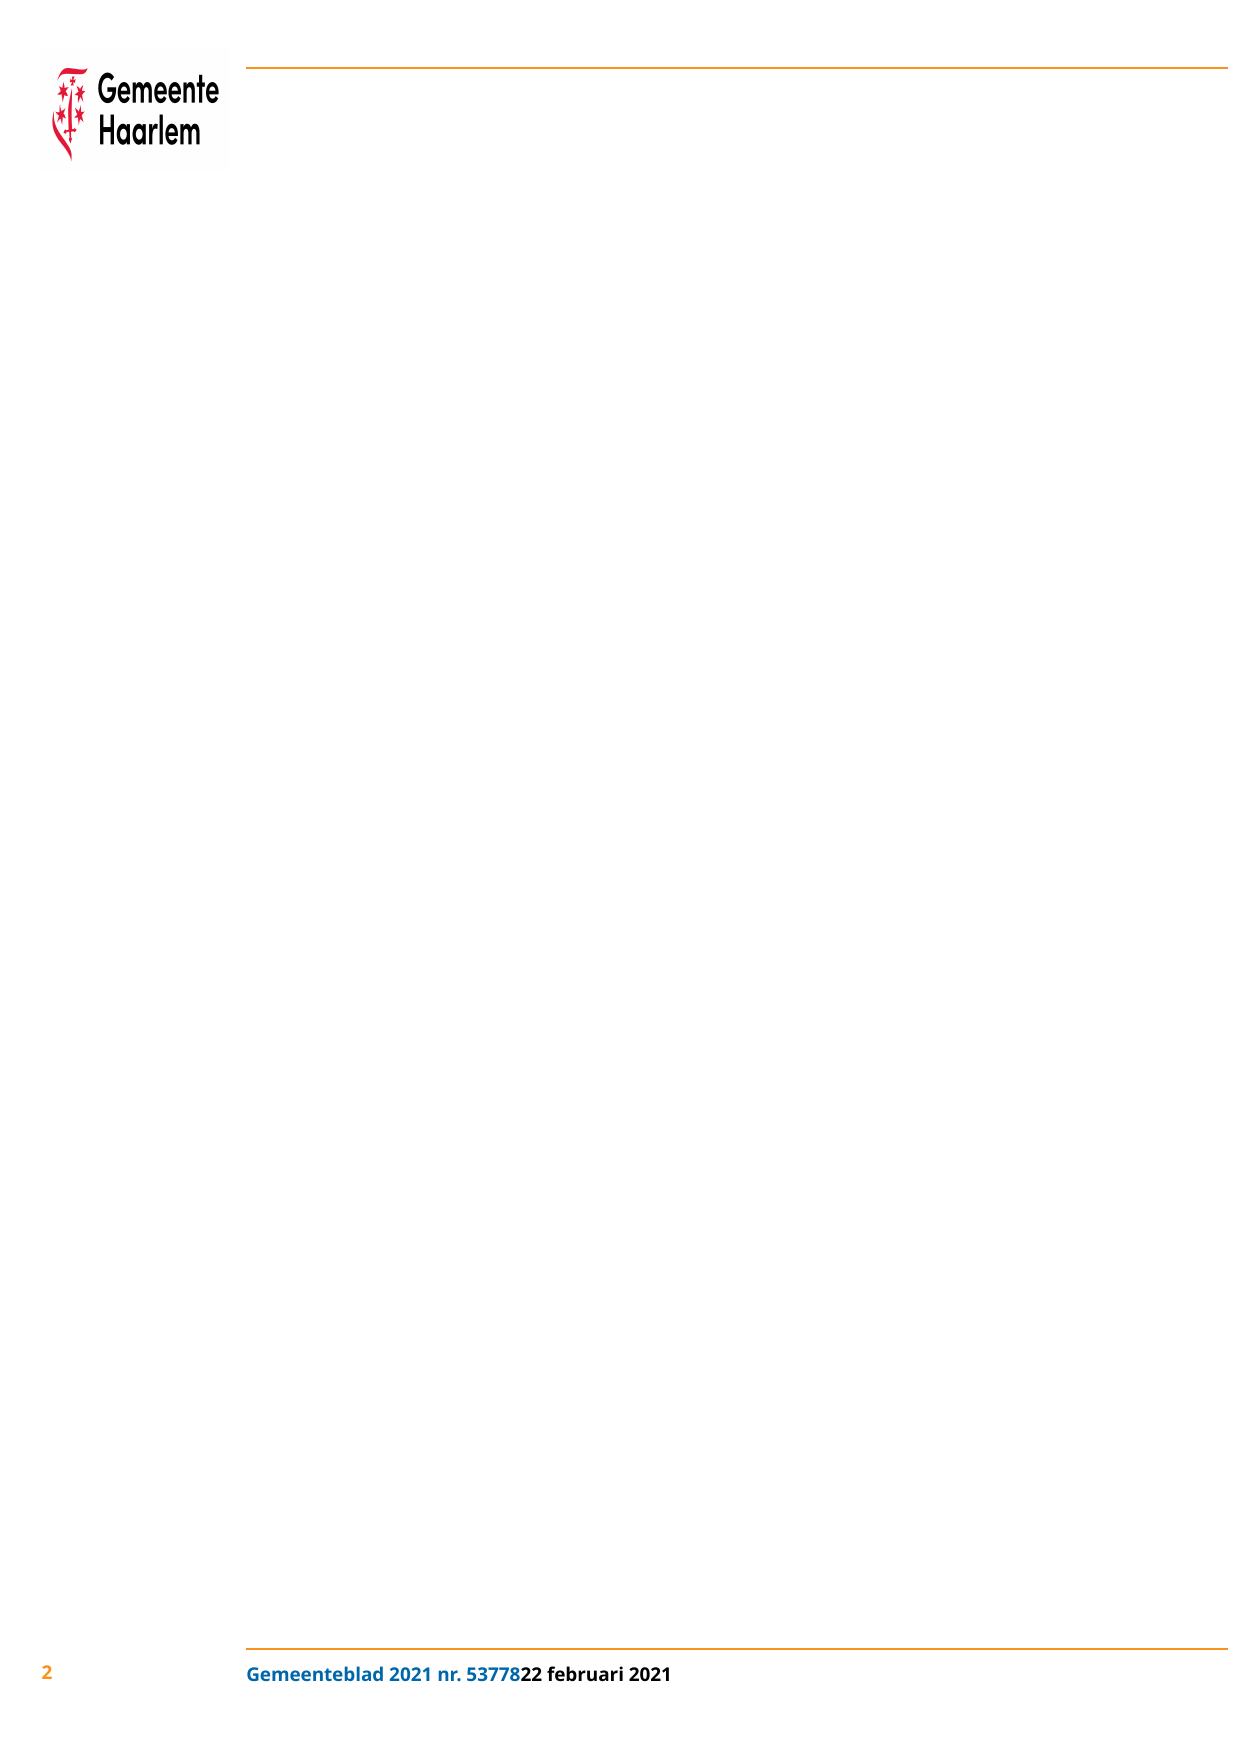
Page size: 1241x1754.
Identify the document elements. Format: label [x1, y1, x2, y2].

picture [41, 47, 231, 172]
